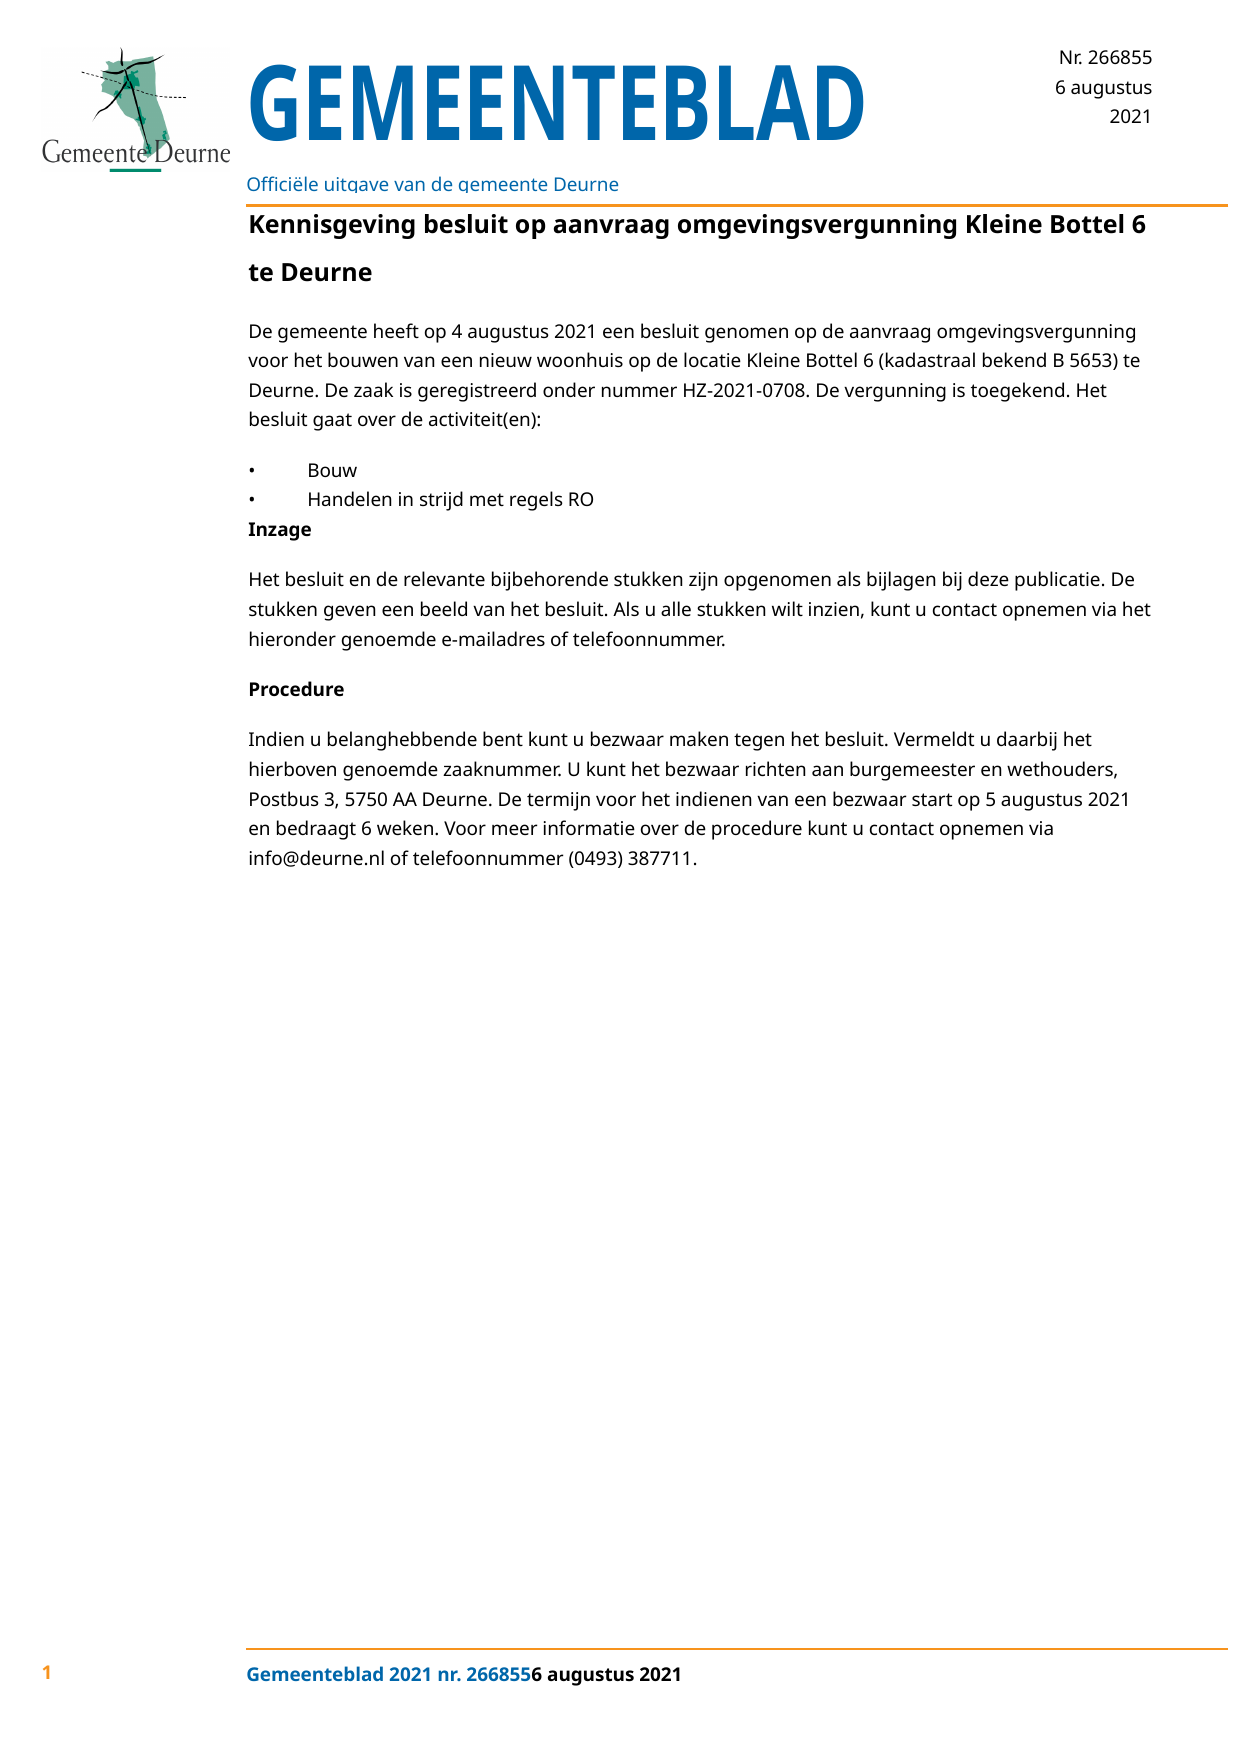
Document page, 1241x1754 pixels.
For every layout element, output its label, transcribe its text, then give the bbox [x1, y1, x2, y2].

text Indien u belanghebbende bent kunt u bezwaar maken tegen het besluit. Vermeldt u daarbij het hierboven genoemde zaaknummer. U kunt het bezwaar richten aan burgemeester en wethouders, Postbus 3, 5750 AA Deurne. De termijn voor het indienen van een bezwaar start op 5 augustus 2021 en bedraagt 6 weken. Voor meer informatie over de procedure kunt u contact opnemen via info@deurne.nl of telefoonnummer (0493) 387711. [248, 727, 1152, 871]
list Handelen in strijd met regels RO [248, 487, 1152, 512]
list Bouw [248, 457, 1152, 483]
text Het besluit en de relevante bijbehorende stukken zijn opgenomen als bijlagen bij deze publicatie. De stukken geven een beeld van het besluit. Als u alle stukken wilt inzien, kunt u contact opnemen via het hieronder genoemde e-mailadres of telefoonnummer. [248, 567, 1152, 652]
text Procedure [248, 676, 1152, 702]
text Inzage [248, 516, 1152, 542]
text De gemeente heeft op 4 augustus 2021 een besluit genomen op de aanvraag omgevingsvergunning voor het bouwen van een nieuw woonhuis op de locatie Kleine Bottel 6 (kadastraal bekend B 5653) te Deurne. De zaak is geregistreerd onder nummer HZ-2021-0708. De vergunning is toegekend. Het besluit gaat over de activiteit(en): [248, 318, 1152, 432]
text Kennisgeving besluit op aanvraag omgevingsvergunning Kleine Bottel 6 te Deurne [248, 207, 1152, 288]
picture [41, 47, 231, 172]
